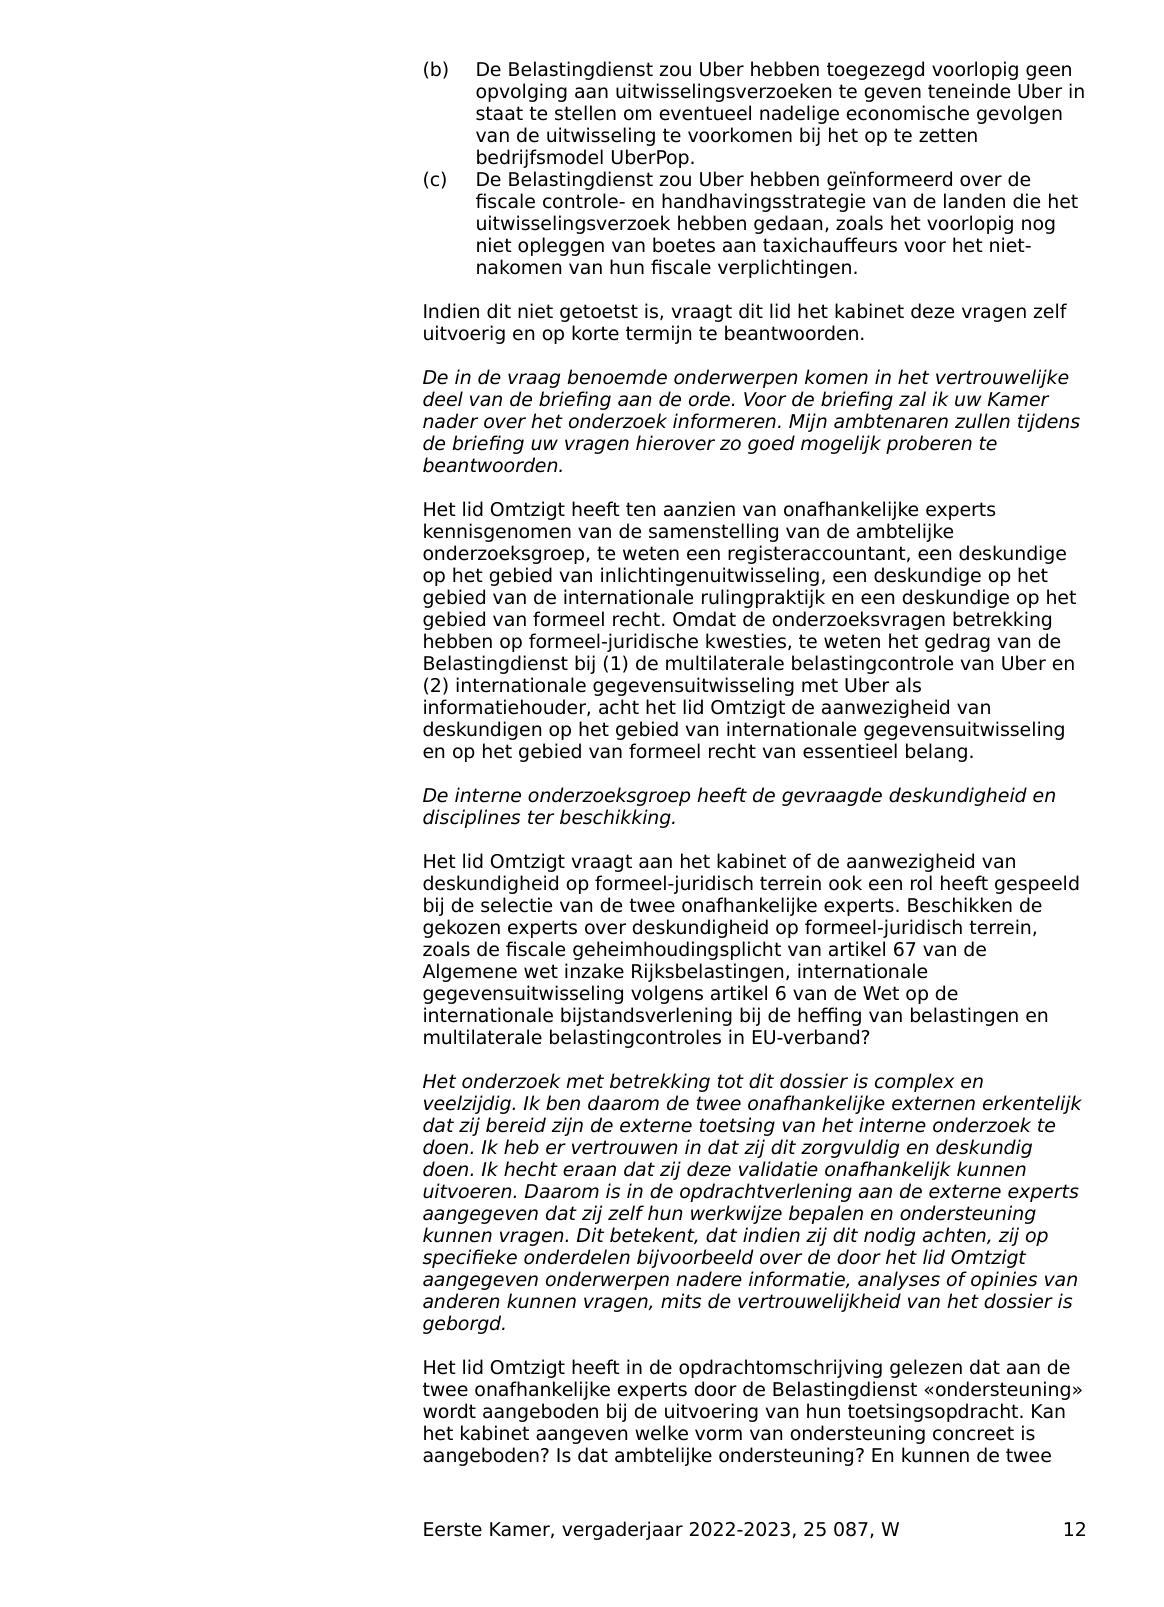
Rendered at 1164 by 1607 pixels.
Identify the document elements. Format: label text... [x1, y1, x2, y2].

text De in de vraag benoemde onderwerpen komen in het vertrouwelijke deel van de briefing aan de orde. Voor de briefing zal ik uw Kamer nader over het onderzoek informeren. Mijn ambtenaren zullen tijdens de briefing uw vragen hierover zo goed mogelijk proberen te beantwoorden. [422, 367, 1087, 477]
text Het onderzoek met betrekking tot dit dossier is complex en veelzijdig. Ik ben daarom de twee onafhankelijke externen erkentelijk dat zij bereid zijn de externe toetsing van het interne onderzoek te doen. Ik heb er vertrouwen in dat zij dit zorgvuldig en deskundig doen. Ik hecht eraan dat zij deze validatie onafhankelijk kunnen uitvoeren. Daarom is in de opdrachtverlening aan de externe experts aangegeven dat zij zelf hun werkwijze bepalen en ondersteuning kunnen vragen. Dit betekent, dat indien zij dit nodig achten, zij op specifieke onderdelen bijvoorbeeld over de door het lid Omtzigt aangegeven onderwerpen nadere informatie, analyses of opinies van anderen kunnen vragen, mits de vertrouwelijkheid van het dossier is geborgd. [422, 1071, 1087, 1335]
text (b) De Belastingdienst zou Uber hebben toegezegd voorlopig geen opvolging aan uitwisselingsverzoeken te geven teneinde Uber in staat te stellen om eventueel nadelige economische gevolgen van de uitwisseling te voorkomen bij het op te zetten bedrijfsmodel UberPop. [422, 59, 1087, 169]
text Het lid Omtzigt heeft ten aanzien van onafhankelijke experts kennisgenomen van de samenstelling van de ambtelijke onderzoeksgroep, te weten een registeraccountant, een deskundige op het gebied van inlichtingenuitwisseling, een deskundige op het gebied van de internationale rulingpraktijk en een deskundige op het gebied van formeel recht. Omdat de onderzoeksvragen betrekking hebben op formeel-juridische kwesties, te weten het gedrag van de Belastingdienst bij (1) de multilaterale belastingcontrole van Uber en (2) internationale gegevensuitwisseling met Uber als informatiehouder, acht het lid Omtzigt de aanwezigheid van deskundigen op het gebied van internationale gegevensuitwisseling en op het gebied van formeel recht van essentieel belang. [422, 499, 1087, 763]
text Het lid Omtzigt vraagt aan het kabinet of de aanwezigheid van deskundigheid op formeel-juridisch terrein ook een rol heeft gespeeld bij de selectie van de twee onafhankelijke experts. Beschikken de gekozen experts over deskundigheid op formeel-juridisch terrein, zoals de fiscale geheimhoudingsplicht van artikel 67 van de Algemene wet inzake Rijksbelastingen, internationale gegevensuitwisseling volgens artikel 6 van de Wet op de internationale bijstandsverlening bij de heffing van belastingen en multilaterale belastingcontroles in EU-verband? [422, 851, 1087, 1049]
text Indien dit niet getoetst is, vraagt dit lid het kabinet deze vragen zelf uitvoerig en op korte termijn te beantwoorden. [422, 301, 1087, 345]
text Het lid Omtzigt heeft in de opdrachtomschrijving gelezen dat aan de twee onafhankelijke experts door de Belastingdienst «ondersteuning» wordt aangeboden bij de uitvoering van hun toetsingsopdracht. Kan het kabinet aangeven welke vorm van ondersteuning concreet is aangeboden? Is dat ambtelijke ondersteuning? En kunnen de twee [422, 1357, 1087, 1467]
text (c) De Belastingdienst zou Uber hebben geïnformeerd over de fiscale controle- en handhavingsstrategie van de landen die het uitwisselingsverzoek hebben gedaan, zoals het voorlopig nog niet opleggen van boetes aan taxichauffeurs voor het niet-nakomen van hun fiscale verplichtingen. [422, 169, 1087, 279]
text De interne onderzoeksgroep heeft de gevraagde deskundigheid en disciplines ter beschikking. [422, 785, 1087, 829]
